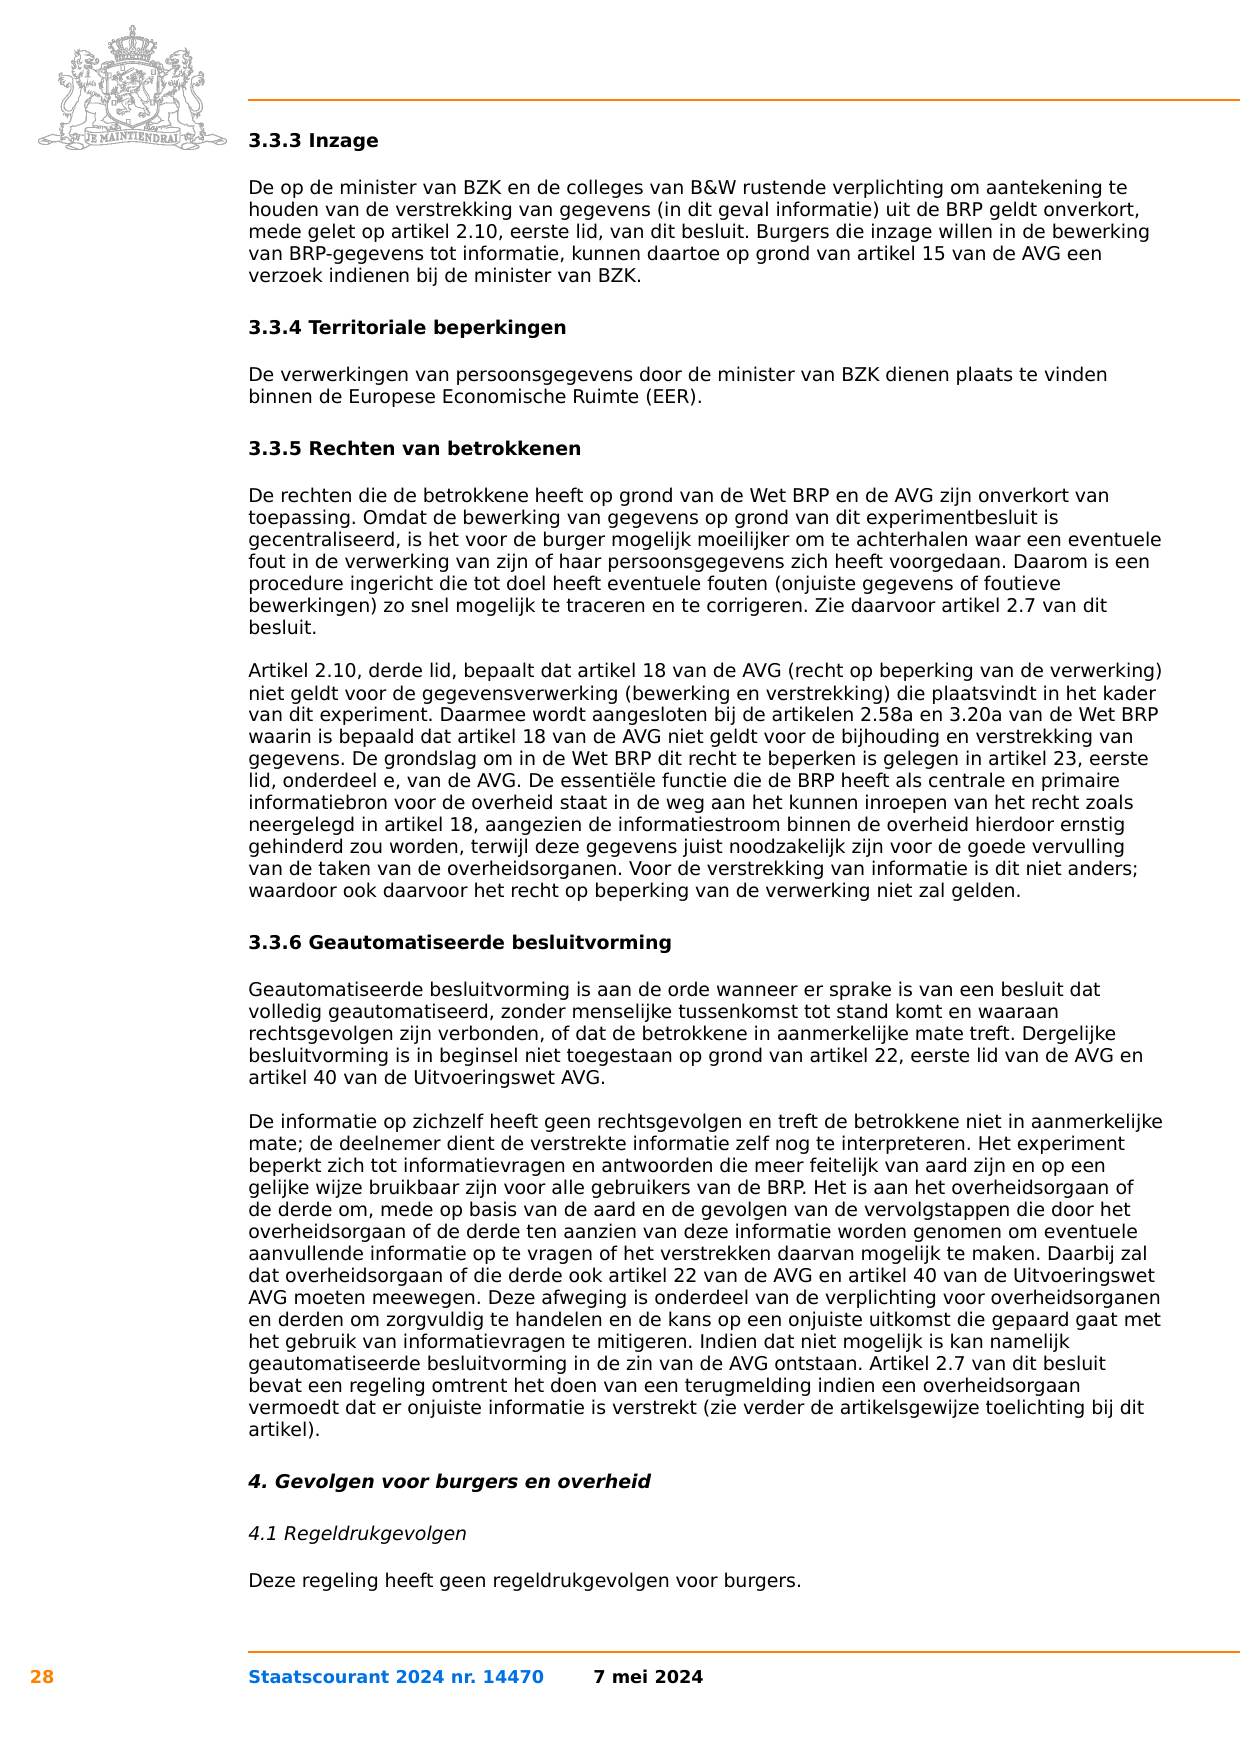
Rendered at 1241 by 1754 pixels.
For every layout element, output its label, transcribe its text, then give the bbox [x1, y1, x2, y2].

text Deze regeling heeft geen regeldrukgevolgen voor burgers. [248, 1569, 1163, 1592]
subtitle 3.3.3 Inzage [248, 130, 1163, 152]
subtitle 4. Gevolgen voor burgers en overheid [248, 1471, 1163, 1493]
text De verwerkingen van persoonsgegevens door de minister van BZK dienen plaats te vinden binnen de Europese Economische Ruimte (EER). [248, 364, 1163, 408]
picture [38, 25, 227, 150]
text De informatie op zichzelf heeft geen rechtsgevolgen en treft de betrokkene niet in aanmerkelijke mate; de deelnemer dient de verstrekte informatie zelf nog te interpreteren. Het experiment beperkt zich tot informatievragen en antwoorden die meer feitelijk van aard zijn en op een gelijke wijze bruikbaar zijn voor alle gebruikers van de BRP. Het is aan het overheidsorgaan of de derde om, mede op basis van de aard en de gevolgen van de vervolgstappen die door het overheidsorgaan of de derde ten aanzien van deze informatie worden genomen om eventuele aanvullende informatie op te vragen of het verstrekken daarvan mogelijk te maken. Daarbij zal dat overheidsorgaan of die derde ook artikel 22 van de AVG en artikel 40 van de Uitvoeringswet AVG moeten meewegen. Deze afweging is onderdeel van de verplichting voor overheidsorganen en derden om zorgvuldig te handelen en de kans op een onjuiste uitkomst die gepaard gaat met het gebruik van informatievragen te mitigeren. Indien dat niet mogelijk is kan namelijk geautomatiseerde besluitvorming in de zin van de AVG ontstaan. Artikel 2.7 van dit besluit bevat een regeling omtrent het doen van een terugmelding indien een overheidsorgaan vermoedt dat er onjuiste informatie is verstrekt (zie verder de artikelsgewijze toelichting bij dit artikel). [248, 1111, 1163, 1441]
subtitle 3.3.6 Geautomatiseerde besluitvorming [248, 932, 1163, 954]
subtitle 3.3.5 Rechten van betrokkenen [248, 438, 1163, 460]
subtitle 4.1 Regeldrukgevolgen [248, 1523, 1163, 1544]
text De rechten die de betrokkene heeft op grond van de Wet BRP en de AVG zijn onverkort van toepassing. Omdat de bewerking van gegevens op grond van dit experimentbesluit is gecentraliseerd, is het voor de burger mogelijk moeilijker om te achterhalen waar een eventuele fout in de verwerking van zijn of haar persoonsgegevens zich heeft voorgedaan. Daarom is een procedure ingericht die tot doel heeft eventuele fouten (onjuiste gegevens of foutieve bewerkingen) zo snel mogelijk te traceren en te corrigeren. Zie daarvoor artikel 2.7 van dit besluit. [248, 485, 1163, 638]
text De op de minister van BZK en de colleges van B&W rustende verplichting om aantekening te houden van de verstrekking van gegevens (in dit geval informatie) uit de BRP geldt onverkort, mede gelet op artikel 2.10, eerste lid, van dit besluit. Burgers die inzage willen in de bewerking van BRP-gegevens tot informatie, kunnen daartoe op grond van artikel 15 van de AVG een verzoek indienen bij de minister van BZK. [248, 177, 1163, 287]
text Geautomatiseerde besluitvorming is aan de orde wanneer er sprake is van een besluit dat volledig geautomatiseerd, zonder menselijke tussenkomst tot stand komt en waaraan rechtsgevolgen zijn verbonden, of dat de betrokkene in aanmerkelijke mate treft. Dergelijke besluitvorming is in beginsel niet toegestaan op grond van artikel 22, eerste lid van de AVG en artikel 40 van de Uitvoeringswet AVG. [248, 979, 1163, 1089]
text Artikel 2.10, derde lid, bepaalt dat artikel 18 van de AVG (recht op beperking van de verwerking) niet geldt voor de gegevensverwerking (bewerking en verstrekking) die plaatsvindt in het kader van dit experiment. Daarmee wordt aangesloten bij de artikelen 2.58a en 3.20a van de Wet BRP waarin is bepaald dat artikel 18 van de AVG niet geldt voor de bijhouding en verstrekking van gegevens. De grondslag om in de Wet BRP dit recht te beperken is gelegen in artikel 23, eerste lid, onderdeel e, van de AVG. De essentiële functie die de BRP heeft als centrale en primaire informatiebron voor de overheid staat in de weg aan het kunnen inroepen van het recht zoals neergelegd in artikel 18, aangezien de informatiestroom binnen de overheid hierdoor ernstig gehinderd zou worden, terwijl deze gegevens juist noodzakelijk zijn voor de goede vervulling van de taken van de overheidsorganen. Voor de verstrekking van informatie is dit niet anders; waardoor ook daarvoor het recht op beperking van de verwerking niet zal gelden. [248, 660, 1163, 902]
subtitle 3.3.4 Territoriale beperkingen [248, 317, 1163, 339]
